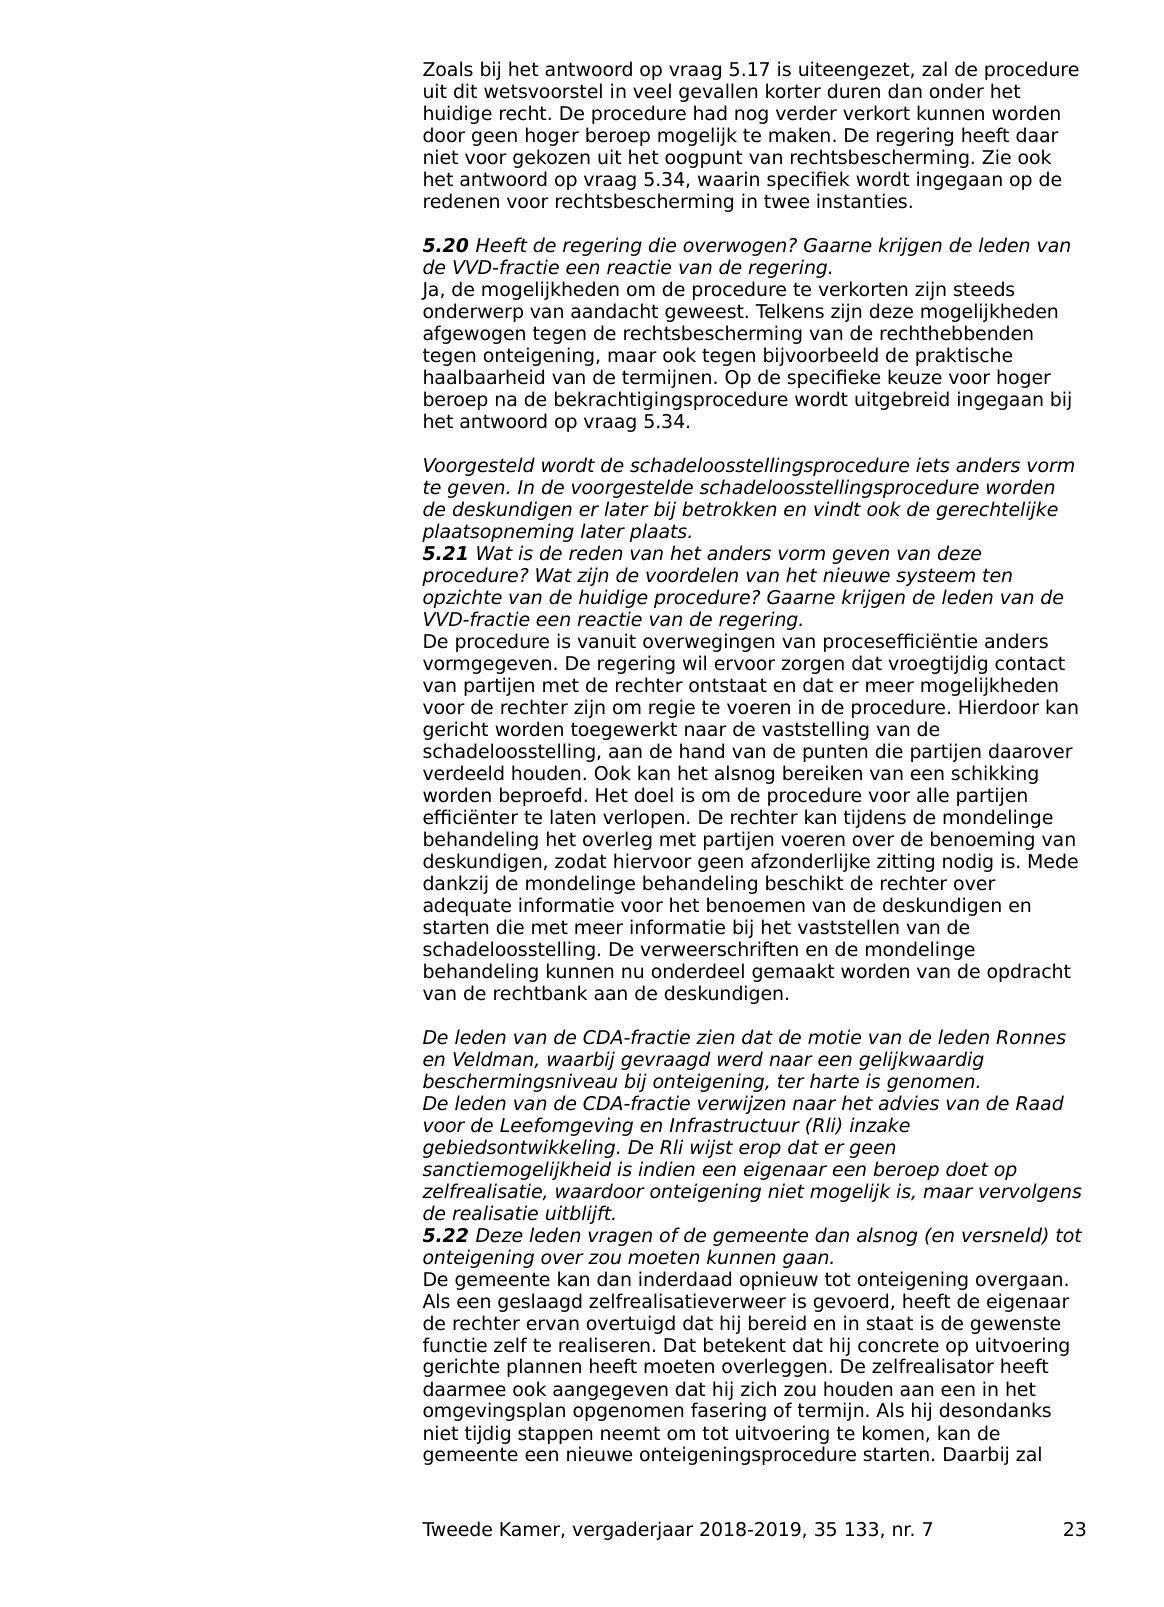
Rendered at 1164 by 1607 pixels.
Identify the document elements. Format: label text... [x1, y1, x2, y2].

text 5.20 Heeft de regering die overwogen? Gaarne krijgen de leden van de VVD-fractie een reactie van de regering. [422, 235, 1087, 279]
text De procedure is vanuit overwegingen van procesefficiëntie anders vormgegeven. De regering wil ervoor zorgen dat vroegtijdig contact van partijen met de rechter ontstaat en dat er meer mogelijkheden voor de rechter zijn om regie te voeren in de procedure. Hierdoor kan gericht worden toegewerkt naar de vaststelling van de schadeloosstelling, aan de hand van de punten die partijen daarover verdeeld houden. Ook kan het alsnog bereiken van een schikking worden beproefd. Het doel is om de procedure voor alle partijen efficiënter te laten verlopen. De rechter kan tijdens de mondelinge behandeling het overleg met partijen voeren over de benoeming van deskundigen, zodat hiervoor geen afzonderlijke zitting nodig is. Mede dankzij de mondelinge behandeling beschikt de rechter over adequate informatie voor het benoemen van de deskundigen en starten die met meer informatie bij het vaststellen van de schadeloosstelling. De verweerschriften en de mondelinge behandeling kunnen nu onderdeel gemaakt worden van de opdracht van de rechtbank aan de deskundigen. [422, 631, 1087, 1004]
text De leden van de CDA-fractie verwijzen naar het advies van de Raad voor de Leefomgeving en Infrastructuur (Rli) inzake gebiedsontwikkeling. De Rli wijst erop dat er geen sanctiemogelijkheid is indien een eigenaar een beroep doet op zelfrealisatie, waardoor onteigening niet mogelijk is, maar vervolgens de realisatie uitblijft. [422, 1093, 1087, 1224]
text 5.21 Wat is de reden van het anders vorm geven van deze procedure? Wat zijn de voordelen van het nieuwe systeem ten opzichte van de huidige procedure? Gaarne krijgen de leden van de VVD-fractie een reactie van de regering. [422, 543, 1087, 631]
text Voorgesteld wordt de schadeloosstellingsprocedure iets anders vorm te geven. In de voorgestelde schadeloosstellingsprocedure worden de deskundigen er later bij betrokken en vindt ook de gerechtelijke plaatsopneming later plaats. [422, 455, 1087, 543]
text 5.22 Deze leden vragen of de gemeente dan alsnog (en versneld) tot onteigening over zou moeten kunnen gaan. [422, 1224, 1087, 1268]
text Zoals bij het antwoord op vraag 5.17 is uiteengezet, zal de procedure uit dit wetsvoorstel in veel gevallen korter duren dan onder het huidige recht. De procedure had nog verder verkort kunnen worden door geen hoger beroep mogelijk te maken. De regering heeft daar niet voor gekozen uit het oogpunt van rechtsbescherming. Zie ook het antwoord op vraag 5.34, waarin specifiek wordt ingegaan op de redenen voor rechtsbescherming in twee instanties. [422, 59, 1087, 213]
text De leden van de CDA-fractie zien dat de motie van de leden Ronnes en Veldman, waarbij gevraagd werd naar een gelijkwaardig beschermingsniveau bij onteigening, ter harte is genomen. [422, 1027, 1087, 1093]
text De gemeente kan dan inderdaad opnieuw tot onteigening overgaan. Als een geslaagd zelfrealisatieverweer is gevoerd, heeft de eigenaar de rechter ervan overtuigd dat hij bereid en in staat is de gewenste functie zelf te realiseren. Dat betekent dat hij concrete op uitvoering gerichte plannen heeft moeten overleggen. De zelfrealisator heeft daarmee ook aangegeven dat hij zich zou houden aan een in het omgevingsplan opgenomen fasering of termijn. Als hij desondanks niet tijdig stappen neemt om tot uitvoering te komen, kan de gemeente een nieuwe onteigeningsprocedure starten. Daarbij zal [422, 1268, 1087, 1466]
text Ja, de mogelijkheden om de procedure te verkorten zijn steeds onderwerp van aandacht geweest. Telkens zijn deze mogelijkheden afgewogen tegen de rechtsbescherming van de rechthebbenden tegen onteigening, maar ook tegen bijvoorbeeld de praktische haalbaarheid van de termijnen. Op de specifieke keuze voor hoger beroep na de bekrachtigingsprocedure wordt uitgebreid ingegaan bij het antwoord op vraag 5.34. [422, 279, 1087, 433]
